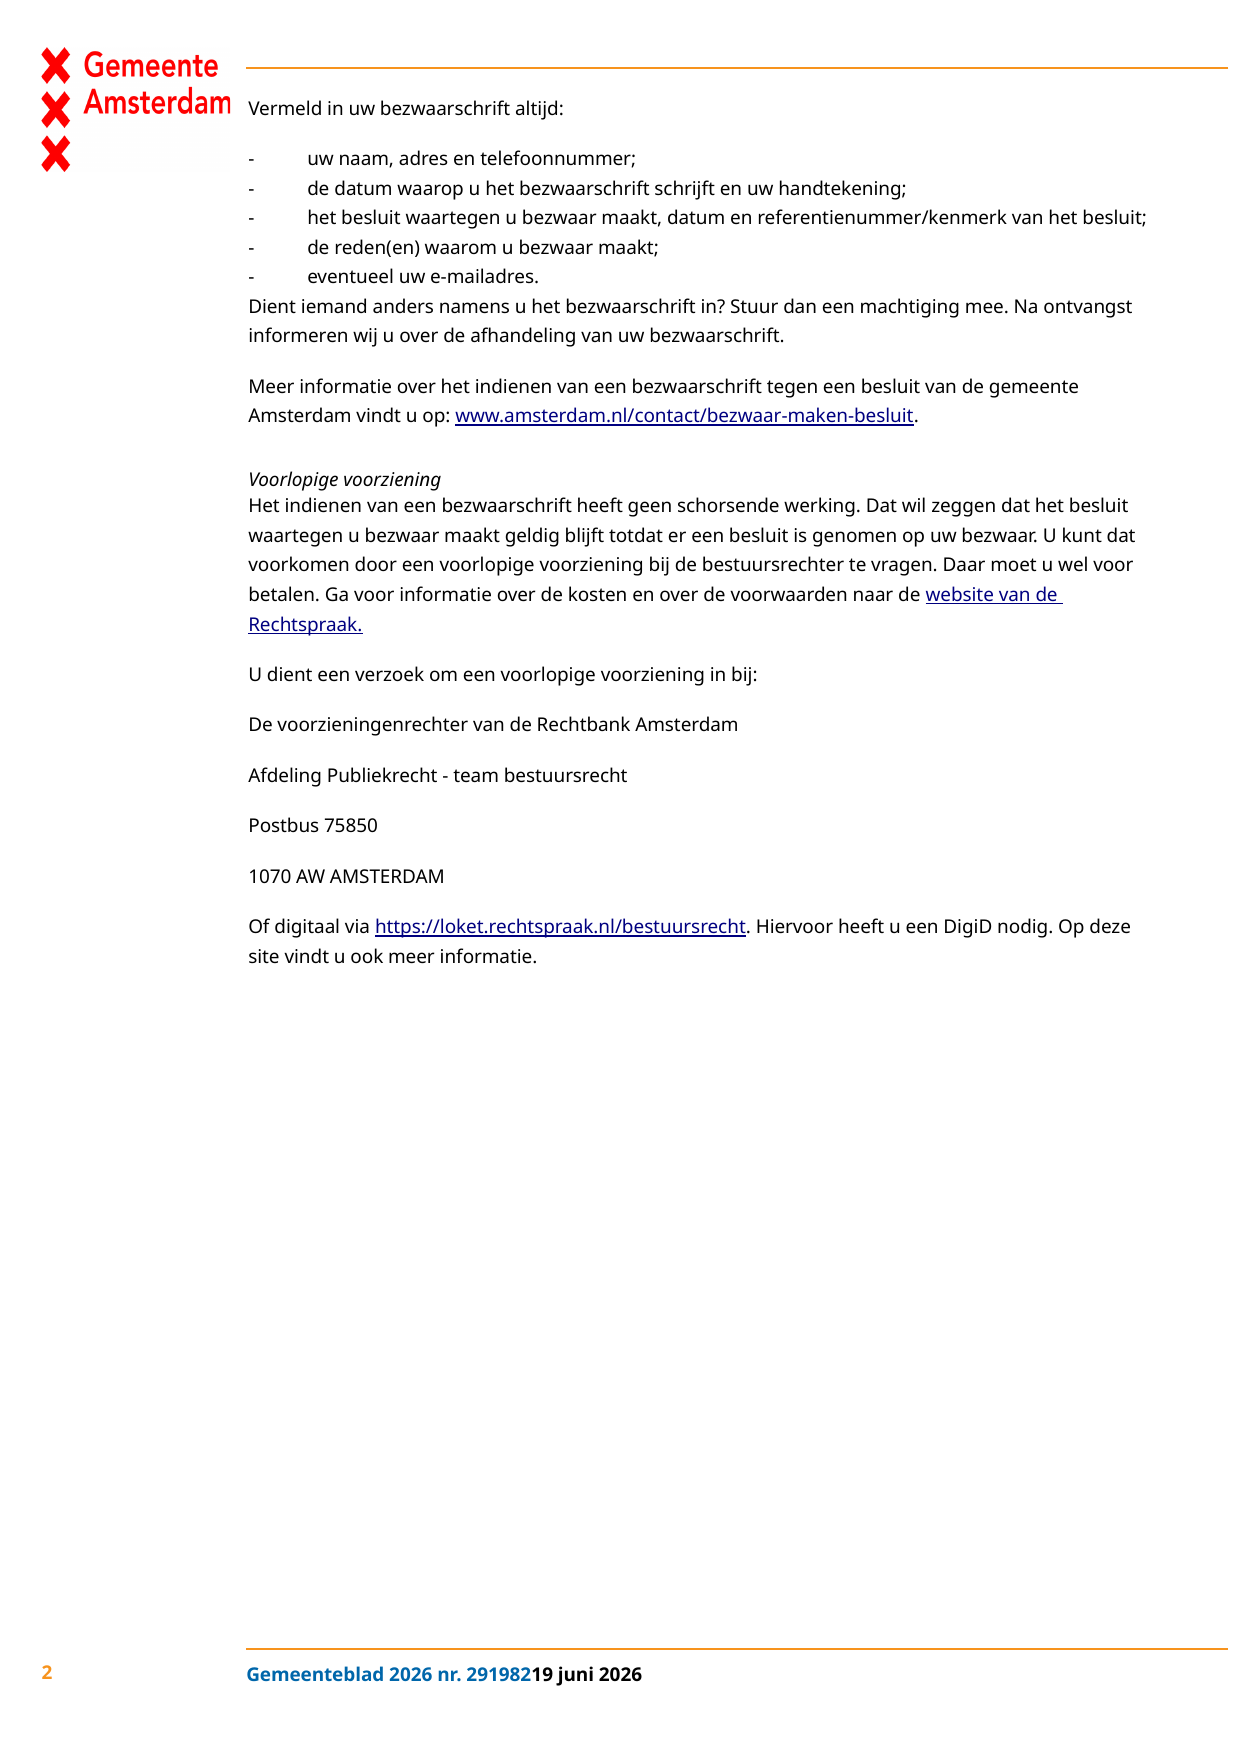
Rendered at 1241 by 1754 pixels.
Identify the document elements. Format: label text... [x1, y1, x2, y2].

text Dient iemand anders namens u het bezwaarschrift in? Stuur dan een machtiging mee. Na ontvangst informeren wij u over de afhandeling van uw bezwaarschrift. [248, 293, 1152, 348]
text Afdeling Publiekrecht - team bestuursrecht [248, 762, 1152, 788]
text Of digitaal via https://loket.rechtspraak.nl/bestuursrecht. Hiervoor heeft u een DigiD nodig. Op deze site vindt u ook meer informatie. [248, 913, 1152, 968]
text U dient een verzoek om een voorlopige voorziening in bij: [248, 661, 1152, 687]
text Vermeld in uw bezwaarschrift altijd: [248, 95, 1152, 121]
text Het indienen van een bezwaarschrift heeft geen schorsende werking. Dat wil zeggen dat het besluit waartegen u bezwaar maakt geldig blijft totdat er een besluit is genomen op uw bezwaar. U kunt dat voorkomen door een voorlopige voorziening bij de bestuursrechter te vragen. Daar moet u wel voor betalen. Ga voor informatie over de kosten en over de voorwaarden naar de website van de Rechtspraak. [248, 492, 1152, 636]
list het besluit waartegen u bezwaar maakt, datum en referentienummer/kenmerk van het besluit; [248, 204, 1152, 230]
list de datum waarop u het bezwaarschrift schrijft en uw handtekening; [248, 175, 1152, 201]
text Meer informatie over het indienen van een bezwaarschrift tegen een besluit van de gemeente Amsterdam vindt u op: www.amsterdam.nl/contact/bezwaar-maken-besluit. [248, 373, 1152, 428]
list uw naam, adres en telefoonnummer; [248, 145, 1152, 171]
picture [41, 47, 231, 172]
list de reden(en) waarom u bezwaar maakt; [248, 234, 1152, 260]
text 1070 AW AMSTERDAM [248, 863, 1152, 888]
text De voorzieningenrechter van de Rechtbank Amsterdam [248, 712, 1152, 737]
text Postbus 75850 [248, 812, 1152, 838]
text Voorlopige voorziening [248, 467, 1152, 492]
list eventueel uw e-mailadres. [248, 263, 1152, 289]
